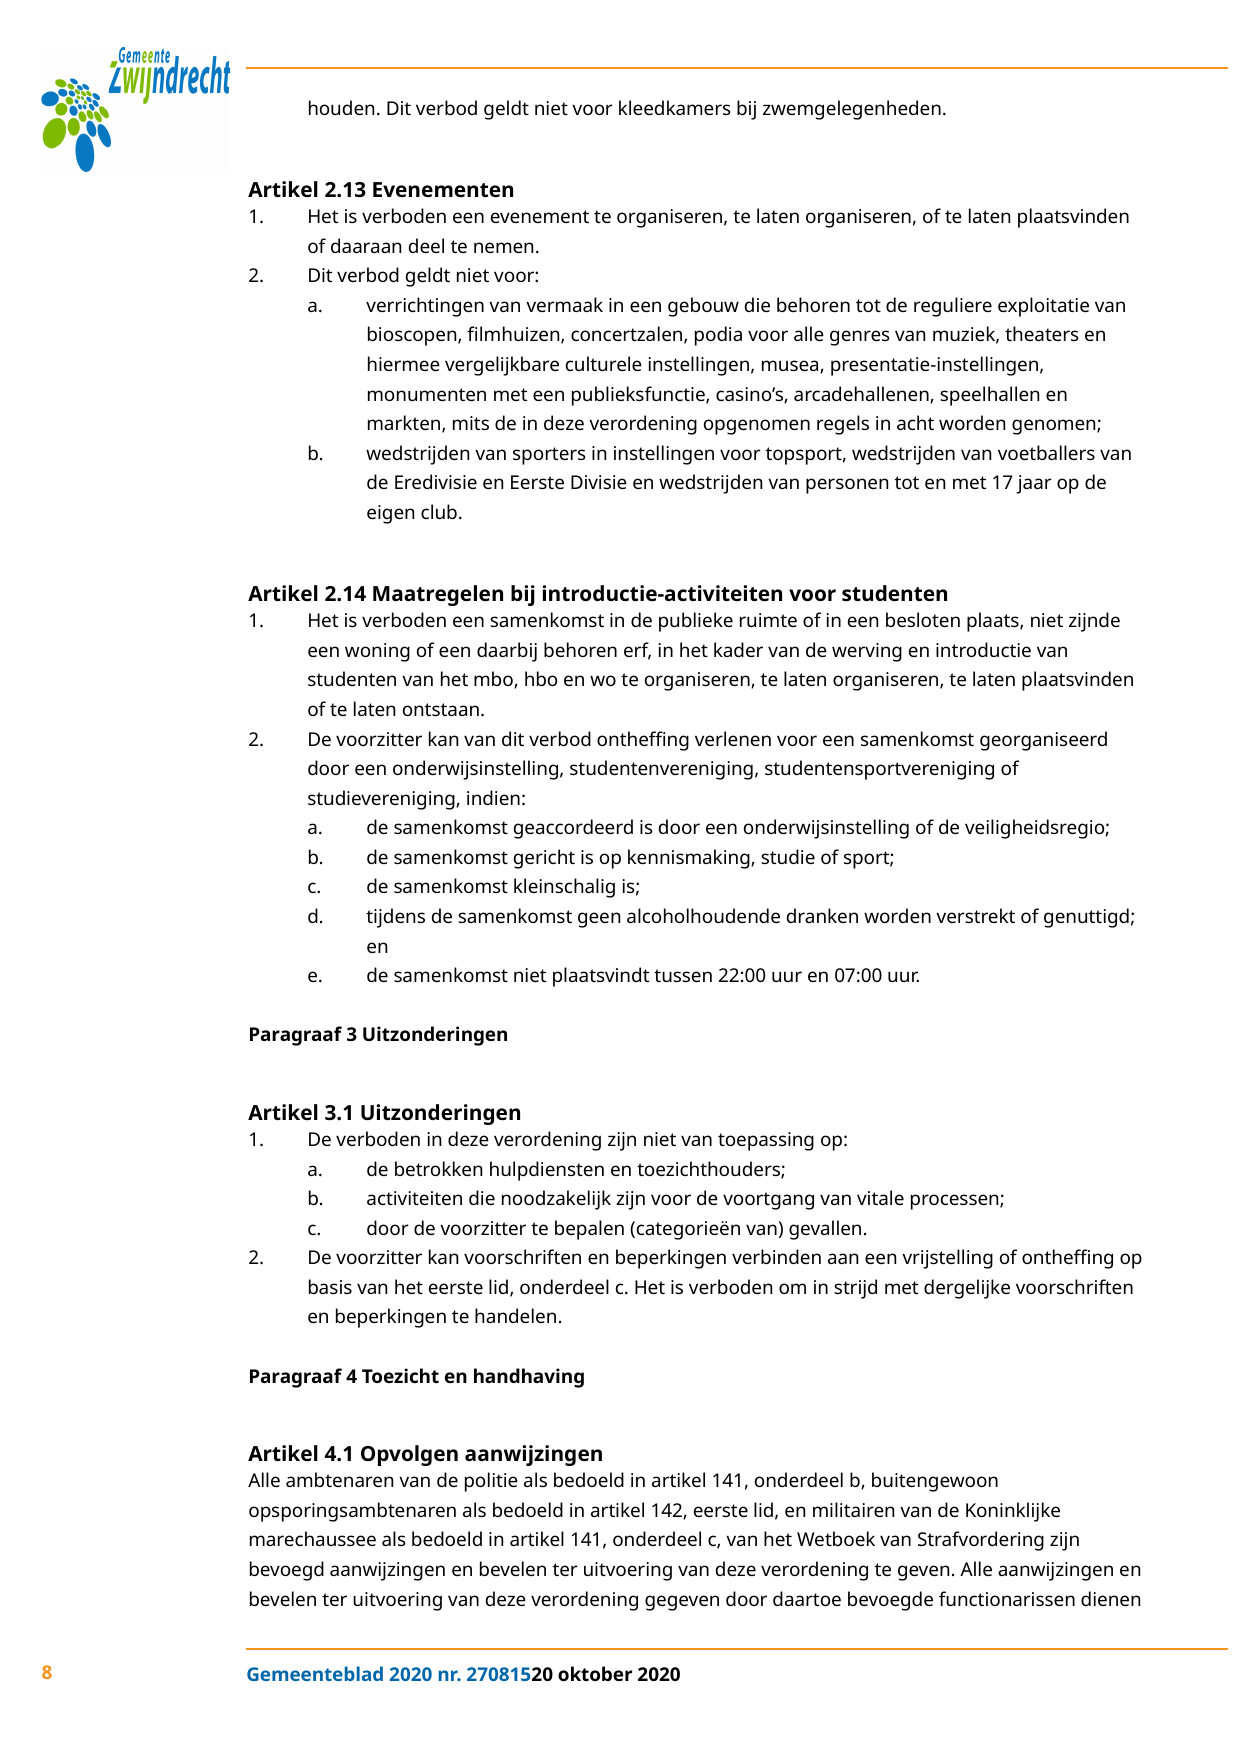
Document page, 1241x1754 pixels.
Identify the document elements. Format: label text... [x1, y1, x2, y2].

text Alle ambtenaren van de politie als bedoeld in artikel 141, onderdeel b, buitengewoon [248, 1467, 1152, 1493]
list De verboden in deze verordening zijn niet van toepassing op: [248, 1126, 1152, 1152]
list tijdens de samenkomst geen alcoholhoudende dranken worden verstrekt of genuttigd; en [307, 903, 1152, 959]
list de samenkomst geaccordeerd is door een onderwijsinstelling of de veiligheidsregio; [307, 814, 1152, 840]
list houden. Dit verbod geldt niet voor kleedkamers bij zwemgelegenheden. [248, 95, 1152, 121]
list De voorzitter kan van dit verbod ontheffing verlenen voor een samenkomst georganiseerd door een onderwijsinstelling, studentenvereniging, studentensportvereniging of studievereniging, indien: [248, 726, 1152, 811]
list verrichtingen van vermaak in een gebouw die behoren tot de reguliere exploitatie van bioscopen, filmhuizen, concertzalen, podia voor alle genres van muziek, theaters en hiermee vergelijkbare culturele instellingen, musea, presentatie-instellingen, monumenten met een publieksfunctie, casino’s, arcadehallenen, speelhallen en markten, mits de in deze verordening opgenomen regels in acht worden genomen; [307, 292, 1152, 436]
list de samenkomst kleinschalig is; [307, 874, 1152, 899]
text Paragraaf 4 Toezicht en handhaving [248, 1363, 1152, 1389]
list Het is verboden een evenement te organiseren, te laten organiseren, of te laten plaatsvinden of daaraan deel te nemen. [248, 203, 1152, 258]
list de betrokken hulpdiensten en toezichthouders; [307, 1156, 1152, 1182]
picture [41, 47, 231, 172]
text Artikel 3.1 Uitzonderingen [248, 1098, 1152, 1126]
list Dit verbod geldt niet voor: [248, 262, 1152, 288]
text Artikel 4.1 Opvolgen aanwijzingen [248, 1439, 1152, 1467]
text opsporingsambtenaren als bedoeld in artikel 142, eerste lid, en militairen van de Koninklijke marechaussee als bedoeld in artikel 141, onderdeel c, van het Wetboek van Strafvordering zijn bevoegd aanwijzingen en bevelen ter uitvoering van deze verordening te geven. Alle aanwijzingen en bevelen ter uitvoering van deze verordening gegeven door daartoe bevoegde functionarissen dienen [248, 1497, 1152, 1612]
list door de voorzitter te bepalen (categorieën van) gevallen. [307, 1215, 1152, 1241]
list wedstrijden van sporters in instellingen voor topsport, wedstrijden van voetballers van de Eredivisie en Eerste Divisie en wedstrijden van personen tot en met 17 jaar op de eigen club. [307, 440, 1152, 525]
list De voorzitter kan voorschriften en beperkingen verbinden aan een vrijstelling of ontheffing op basis van het eerste lid, onderdeel c. Het is verboden om in strijd met dergelijke voorschriften en beperkingen te handelen. [248, 1244, 1152, 1329]
list Het is verboden een samenkomst in de publieke ruimte of in een besloten plaats, niet zijnde een woning of een daarbij behoren erf, in het kader van de werving en introductie van studenten van het mbo, hbo en wo te organiseren, te laten organiseren, te laten plaatsvinden of te laten ontstaan. [248, 607, 1152, 722]
list de samenkomst niet plaatsvindt tussen 22:00 uur en 07:00 uur. [307, 962, 1152, 988]
text Paragraaf 3 Uitzonderingen [248, 1022, 1152, 1047]
text Artikel 2.13 Evenementen [248, 175, 1152, 203]
text Artikel 2.14 Maatregelen bij introductie-activiteiten voor studenten [248, 579, 1152, 607]
list de samenkomst gericht is op kennismaking, studie of sport; [307, 844, 1152, 870]
list activiteiten die noodzakelijk zijn voor de voortgang van vitale processen; [307, 1185, 1152, 1211]
